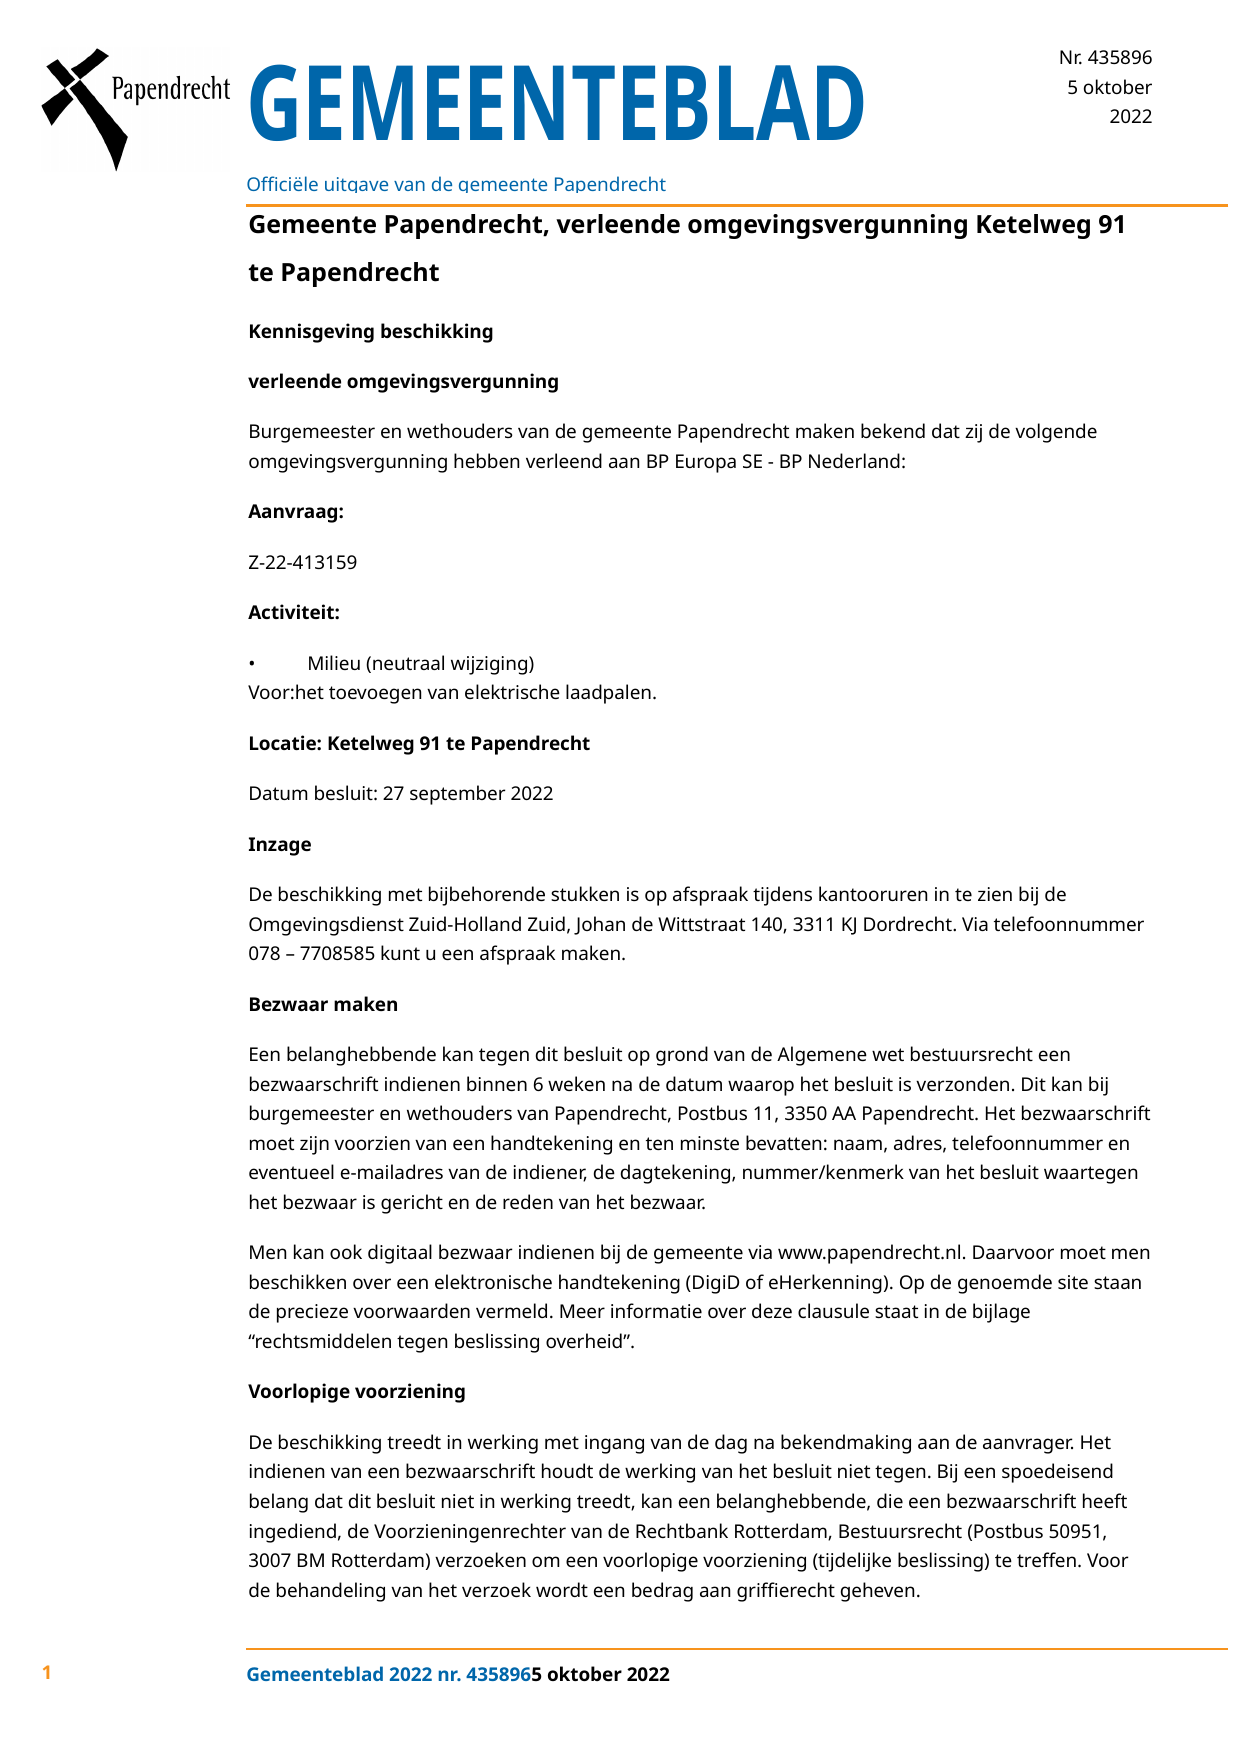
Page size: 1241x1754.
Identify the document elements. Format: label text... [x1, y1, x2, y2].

text Kennisgeving beschikking [248, 318, 1152, 344]
text Activiteit: [248, 599, 1152, 625]
text Z-22-413159 [248, 549, 1152, 575]
picture [41, 47, 231, 172]
text verleende omgevingsvergunning [248, 368, 1152, 394]
text Voorlopige voorziening [248, 1379, 1152, 1404]
text Bezwaar maken [248, 991, 1152, 1017]
text Gemeente Papendrecht, verleende omgevingsvergunning Ketelweg 91 te Papendrecht [248, 207, 1152, 288]
text Locatie: Ketelweg 91 te Papendrecht [248, 730, 1152, 756]
list Milieu (neutraal wijziging) [248, 650, 1152, 676]
text De beschikking treedt in werking met ingang van de dag na bekendmaking aan de aanvrager. Het indienen van een bezwaarschrift houdt de werking van het besluit niet tegen. Bij een spoedeisend belang dat dit besluit niet in werking treedt, kan een belanghebbende, die een bezwaarschrift heeft ingediend, de Voorzieningenrechter van de Rechtbank Rotterdam, Bestuursrecht (Postbus 50951, 3007 BM Rotterdam) verzoeken om een voorlopige voorziening (tijdelijke beslissing) te treffen. Voor de behandeling van het verzoek wordt een bedrag aan griffierecht geheven. [248, 1429, 1152, 1603]
text Datum besluit: 27 september 2022 [248, 780, 1152, 806]
text De beschikking met bijbehorende stukken is op afspraak tijdens kantooruren in te zien bij de Omgevingsdienst Zuid-Holland Zuid, Johan de Wittstraat 140, 3311 KJ Dordrecht. Via telefoonnummer 078 – 7708585 kunt u een afspraak maken. [248, 881, 1152, 966]
text Burgemeester en wethouders van de gemeente Papendrecht maken bekend dat zij de volgende omgevingsvergunning hebben verleend aan BP Europa SE - BP Nederland: [248, 419, 1152, 474]
text Aanvraag: [248, 499, 1152, 524]
text Voor:het toevoegen van elektrische laadpalen. [248, 679, 1152, 705]
text Een belanghebbende kan tegen dit besluit op grond van de Algemene wet bestuursrecht een bezwaarschrift indienen binnen 6 weken na de datum waarop het besluit is verzonden. Dit kan bij burgemeester en wethouders van Papendrecht, Postbus 11, 3350 AA Papendrecht. Het bezwaarschrift moet zijn voorzien van een handtekening en ten minste bevatten: naam, adres, telefoonnummer en eventueel e-mailadres van de indiener, de dagtekening, nummer/kenmerk van het besluit waartegen het bezwaar is gericht en de reden van het bezwaar. [248, 1041, 1152, 1215]
text Inzage [248, 831, 1152, 857]
text Men kan ook digitaal bezwaar indienen bij de gemeente via www.papendrecht.nl. Daarvoor moet men beschikken over een elektronische handtekening (DigiD of eHerkenning). Op de genoemde site staan de precieze voorwaarden vermeld. Meer informatie over deze clausule staat in de bijlage “rechtsmiddelen tegen beslissing overheid”. [248, 1239, 1152, 1354]
